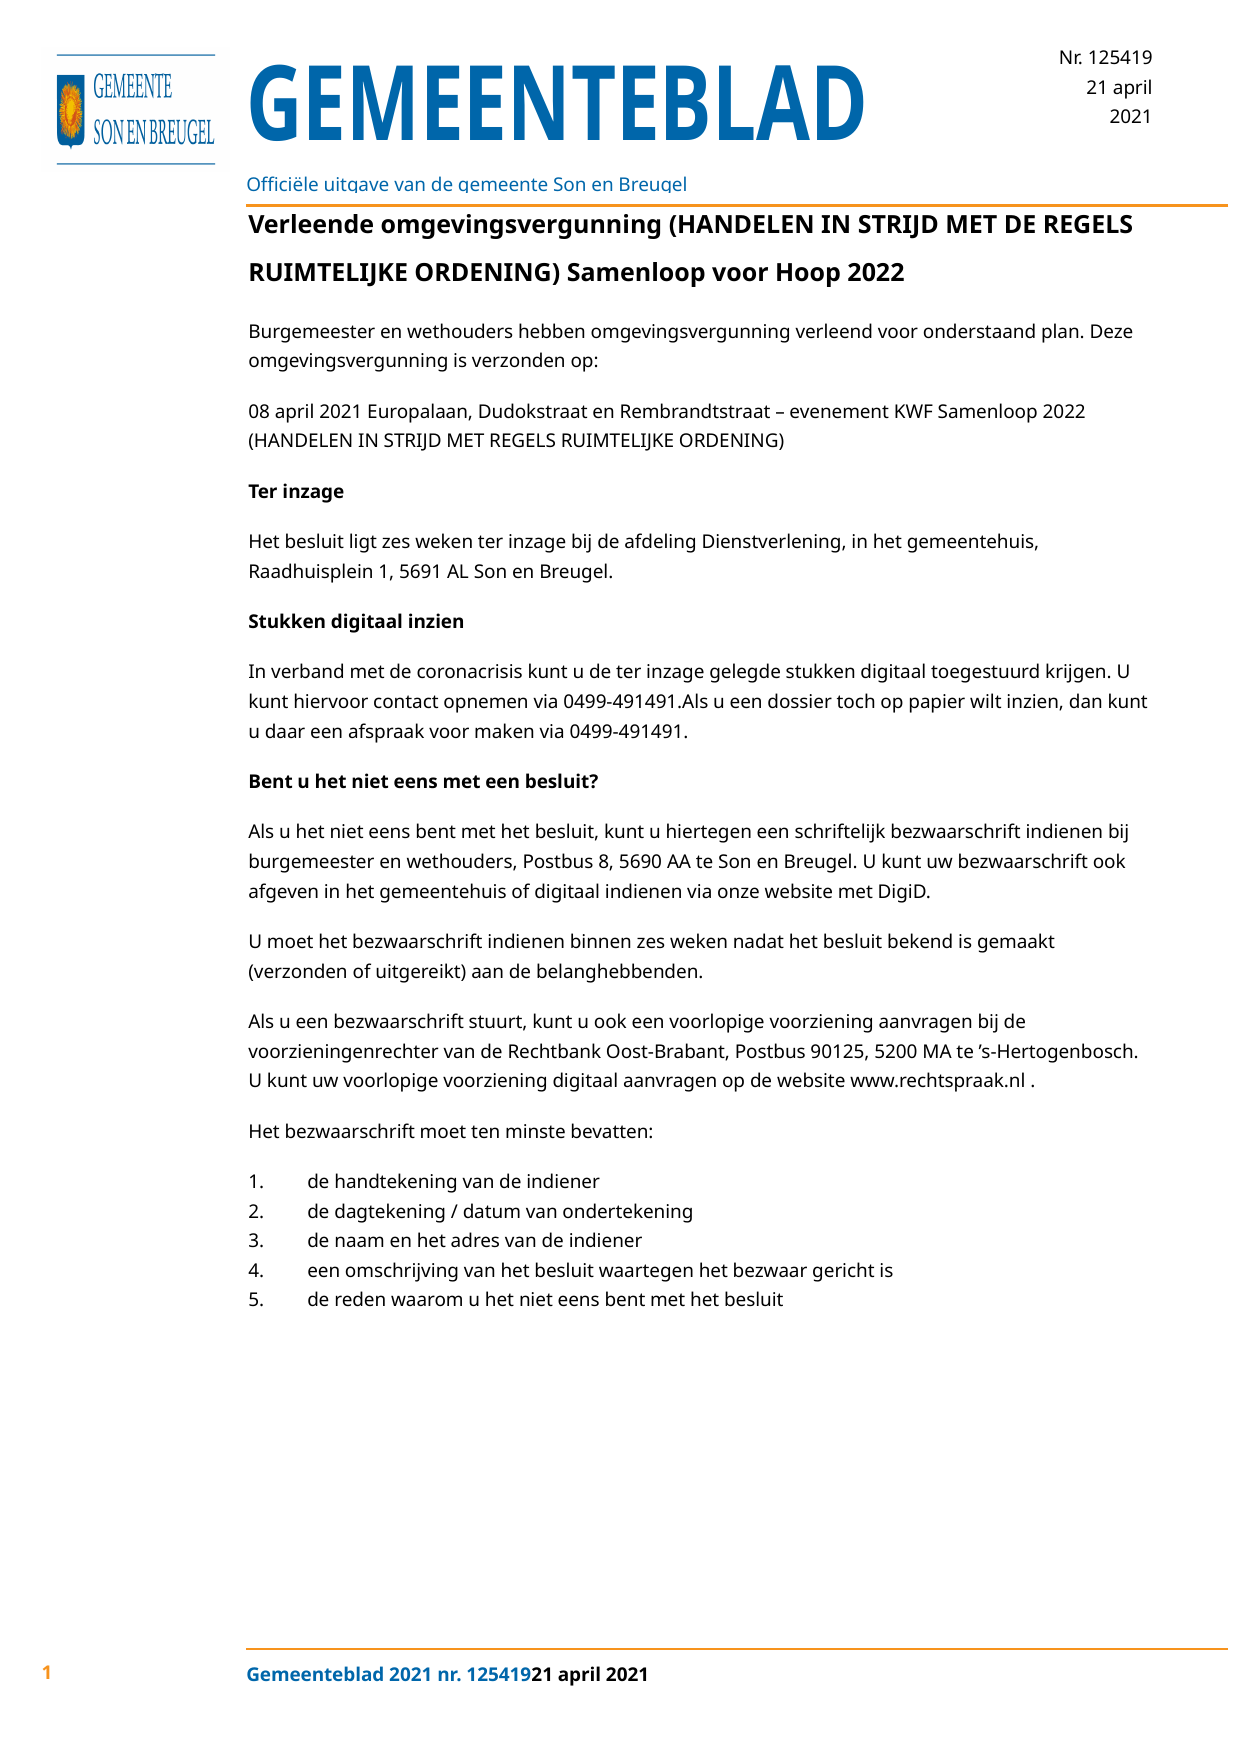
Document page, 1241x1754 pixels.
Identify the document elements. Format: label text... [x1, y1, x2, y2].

list de naam en het adres van de indiener [248, 1227, 1152, 1253]
text Bent u het niet eens met een besluit? [248, 768, 1152, 794]
list de handtekening van de indiener [248, 1168, 1152, 1194]
text Als u een bezwaarschrift stuurt, kunt u ook een voorlopige voorziening aanvragen bij de voorzieningenrechter van de Rechtbank Oost-Brabant, Postbus 90125, 5200 MA te ’s-Hertogenbosch. U kunt uw voorlopige voorziening digitaal aanvragen op de website www.rechtspraak.nl . [248, 1008, 1152, 1093]
list een omschrijving van het besluit waartegen het bezwaar gericht is [248, 1257, 1152, 1283]
text Ter inzage [248, 478, 1152, 504]
text 08 april 2021 Europalaan, Dudokstraat en Rembrandtstraat – evenement KWF Samenloop 2022 (HANDELEN IN STRIJD MET REGELS RUIMTELIJKE ORDENING) [248, 398, 1152, 453]
text Burgemeester en wethouders hebben omgevingsvergunning verleend voor onderstaand plan. Deze omgevingsvergunning is verzonden op: [248, 318, 1152, 373]
text Het bezwaarschrift moet ten minste bevatten: [248, 1118, 1152, 1144]
text Het besluit ligt zes weken ter inzage bij de afdeling Dienstverlening, in het gemeentehuis, Raadhuisplein 1, 5691 AL Son en Breugel. [248, 528, 1152, 584]
list de reden waarom u het niet eens bent met het besluit [248, 1287, 1152, 1312]
text U moet het bezwaarschrift indienen binnen zes weken nadat het besluit bekend is gemaakt (verzonden of uitgereikt) aan de belanghebbenden. [248, 928, 1152, 984]
picture [41, 47, 231, 172]
list de dagtekening / datum van ondertekening [248, 1198, 1152, 1224]
text Als u het niet eens bent met het besluit, kunt u hiertegen een schriftelijk bezwaarschrift indienen bij burgemeester en wethouders, Postbus 8, 5690 AA te Son en Breugel. U kunt uw bezwaarschrift ook afgeven in het gemeentehuis of digitaal indienen via onze website met DigiD. [248, 819, 1152, 904]
text Stukken digitaal inzien [248, 608, 1152, 634]
text In verband met de coronacrisis kunt u de ter inzage gelegde stukken digitaal toegestuurd krijgen. U kunt hiervoor contact opnemen via 0499-491491.Als u een dossier toch op papier wilt inzien, dan kunt u daar een afspraak voor maken via 0499-491491. [248, 659, 1152, 744]
text Verleende omgevingsvergunning (HANDELEN IN STRIJD MET DE REGELS RUIMTELIJKE ORDENING) Samenloop voor Hoop 2022 [248, 207, 1152, 288]
